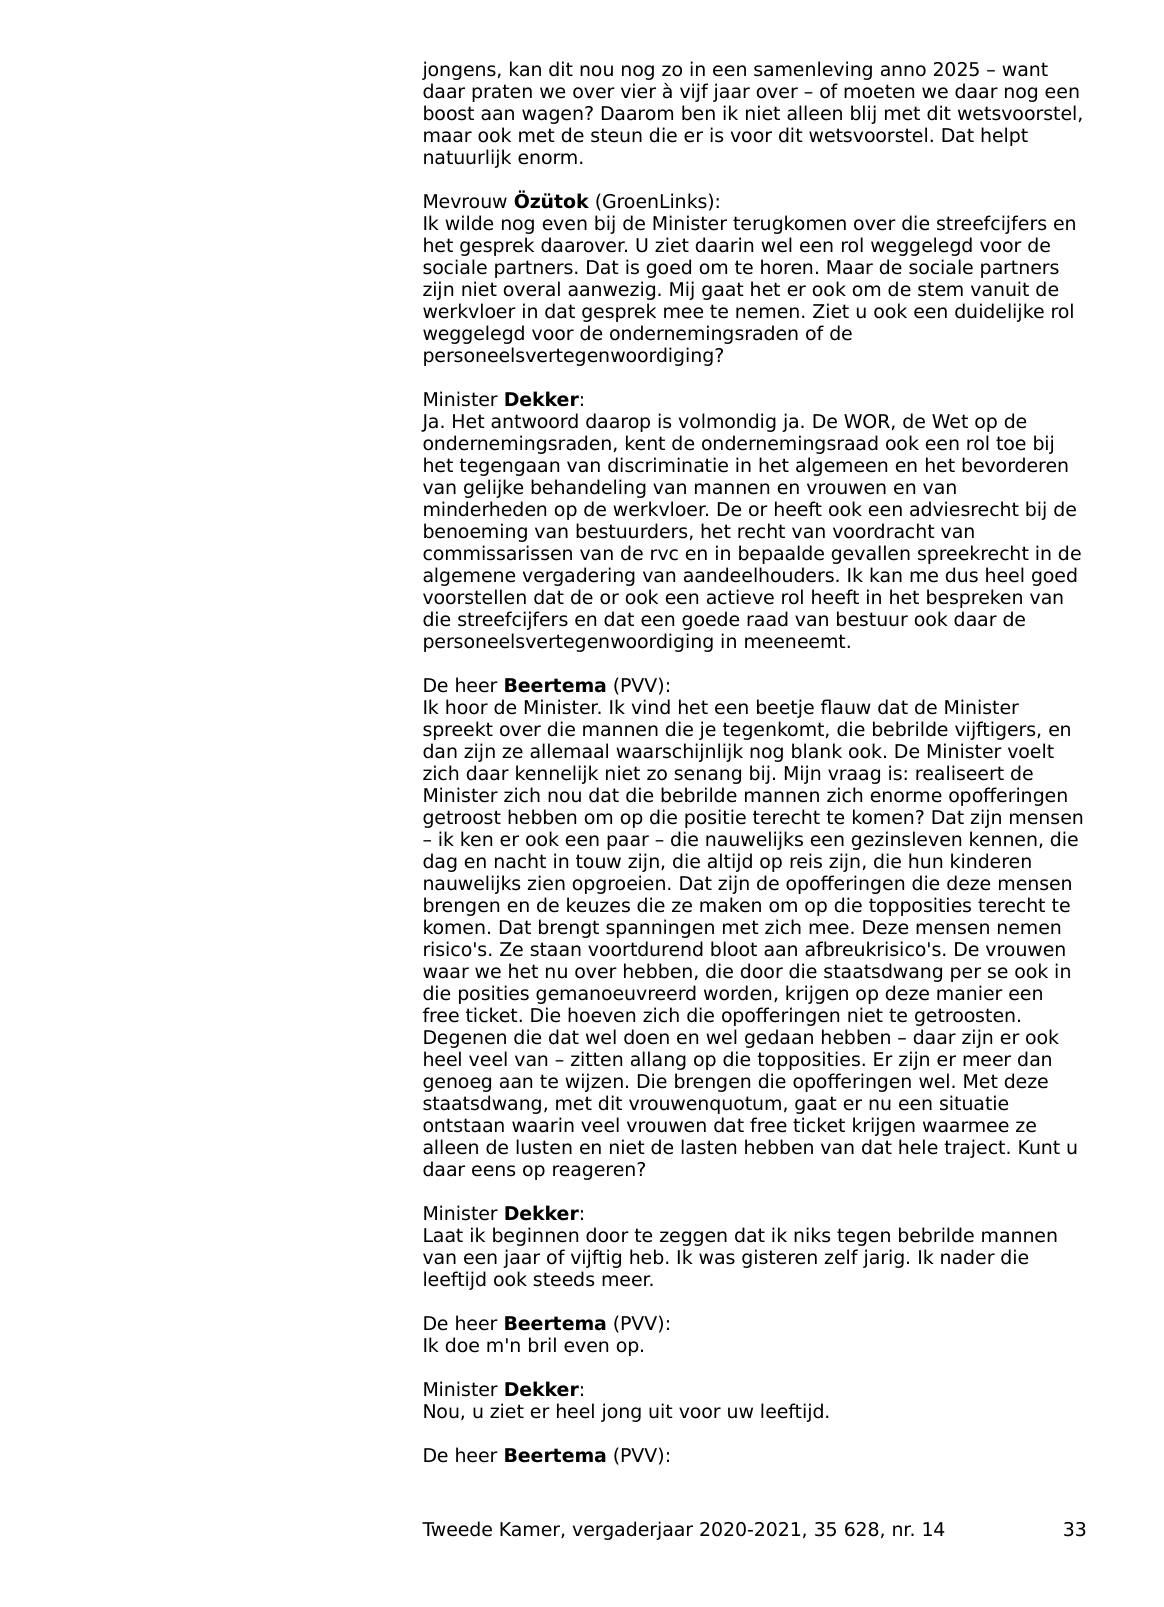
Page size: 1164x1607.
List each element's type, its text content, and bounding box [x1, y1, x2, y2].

text Nou, u ziet er heel jong uit voor uw leeftijd. [422, 1401, 1087, 1423]
text Ja. Het antwoord daarop is volmondig ja. De WOR, de Wet op de ondernemingsraden, kent de ondernemingsraad ook een rol toe bij het tegengaan van discriminatie in het algemeen en het bevorderen van gelijke behandeling van mannen en vrouwen en van minderheden op de werkvloer. De or heeft ook een adviesrecht bij de benoeming van bestuurders, het recht van voordracht van commissarissen van de rvc en in bepaalde gevallen spreekrecht in de algemene vergadering van aandeelhouders. Ik kan me dus heel goed voorstellen dat de or ook een actieve rol heeft in het bespreken van die streefcijfers en dat een goede raad van bestuur ook daar de personeelsvertegenwoordiging in meeneemt. [422, 411, 1087, 653]
text Minister Dekker: [422, 1203, 1087, 1225]
text De heer Beertema (PVV): [422, 1445, 1087, 1467]
text Ik wilde nog even bij de Minister terugkomen over die streefcijfers en het gesprek daarover. U ziet daarin wel een rol weggelegd voor de sociale partners. Dat is goed om te horen. Maar de sociale partners zijn niet overal aanwezig. Mij gaat het er ook om de stem vanuit de werkvloer in dat gesprek mee te nemen. Ziet u ook een duidelijke rol weggelegd voor de ondernemingsraden of de personeelsvertegenwoordiging? [422, 213, 1087, 367]
text De heer Beertema (PVV): [422, 675, 1087, 697]
text Mevrouw Özütok (GroenLinks): [422, 191, 1087, 213]
text Ik doe m'n bril even op. [422, 1335, 1087, 1357]
text jongens, kan dit nou nog zo in een samenleving anno 2025 – want daar praten we over vier à vijf jaar over – of moeten we daar nog een boost aan wagen? Daarom ben ik niet alleen blij met dit wetsvoorstel, maar ook met de steun die er is voor dit wetsvoorstel. Dat helpt natuurlijk enorm. [422, 59, 1087, 169]
text Minister Dekker: [422, 1379, 1087, 1401]
text Laat ik beginnen door te zeggen dat ik niks tegen bebrilde mannen van een jaar of vijftig heb. Ik was gisteren zelf jarig. Ik nader die leeftijd ook steeds meer. [422, 1225, 1087, 1291]
text De heer Beertema (PVV): [422, 1313, 1087, 1335]
text Minister Dekker: [422, 389, 1087, 411]
text Ik hoor de Minister. Ik vind het een beetje flauw dat de Minister spreekt over die mannen die je tegenkomt, die bebrilde vijftigers, en dan zijn ze allemaal waarschijnlijk nog blank ook. De Minister voelt zich daar kennelijk niet zo senang bij. Mijn vraag is: realiseert de Minister zich nou dat die bebrilde mannen zich enorme opofferingen getroost hebben om op die positie terecht te komen? Dat zijn mensen – ik ken er ook een paar – die nauwelijks een gezinsleven kennen, die dag en nacht in touw zijn, die altijd op reis zijn, die hun kinderen nauwelijks zien opgroeien. Dat zijn de opofferingen die deze mensen brengen en de keuzes die ze maken om op die topposities terecht te komen. Dat brengt spanningen met zich mee. Deze mensen nemen risico's. Ze staan voortdurend bloot aan afbreukrisico's. De vrouwen waar we het nu over hebben, die door die staatsdwang per se ook in die posities gemanoeuvreerd worden, krijgen op deze manier een free ticket. Die hoeven zich die opofferingen niet te getroosten. Degenen die dat wel doen en wel gedaan hebben – daar zijn er ook heel veel van – zitten allang op die topposities. Er zijn er meer dan genoeg aan te wijzen. Die brengen die opofferingen wel. Met deze staatsdwang, met dit vrouwenquotum, gaat er nu een situatie ontstaan waarin veel vrouwen dat free ticket krijgen waarmee ze alleen de lusten en niet de lasten hebben van dat hele traject. Kunt u daar eens op reageren? [422, 697, 1087, 1181]
